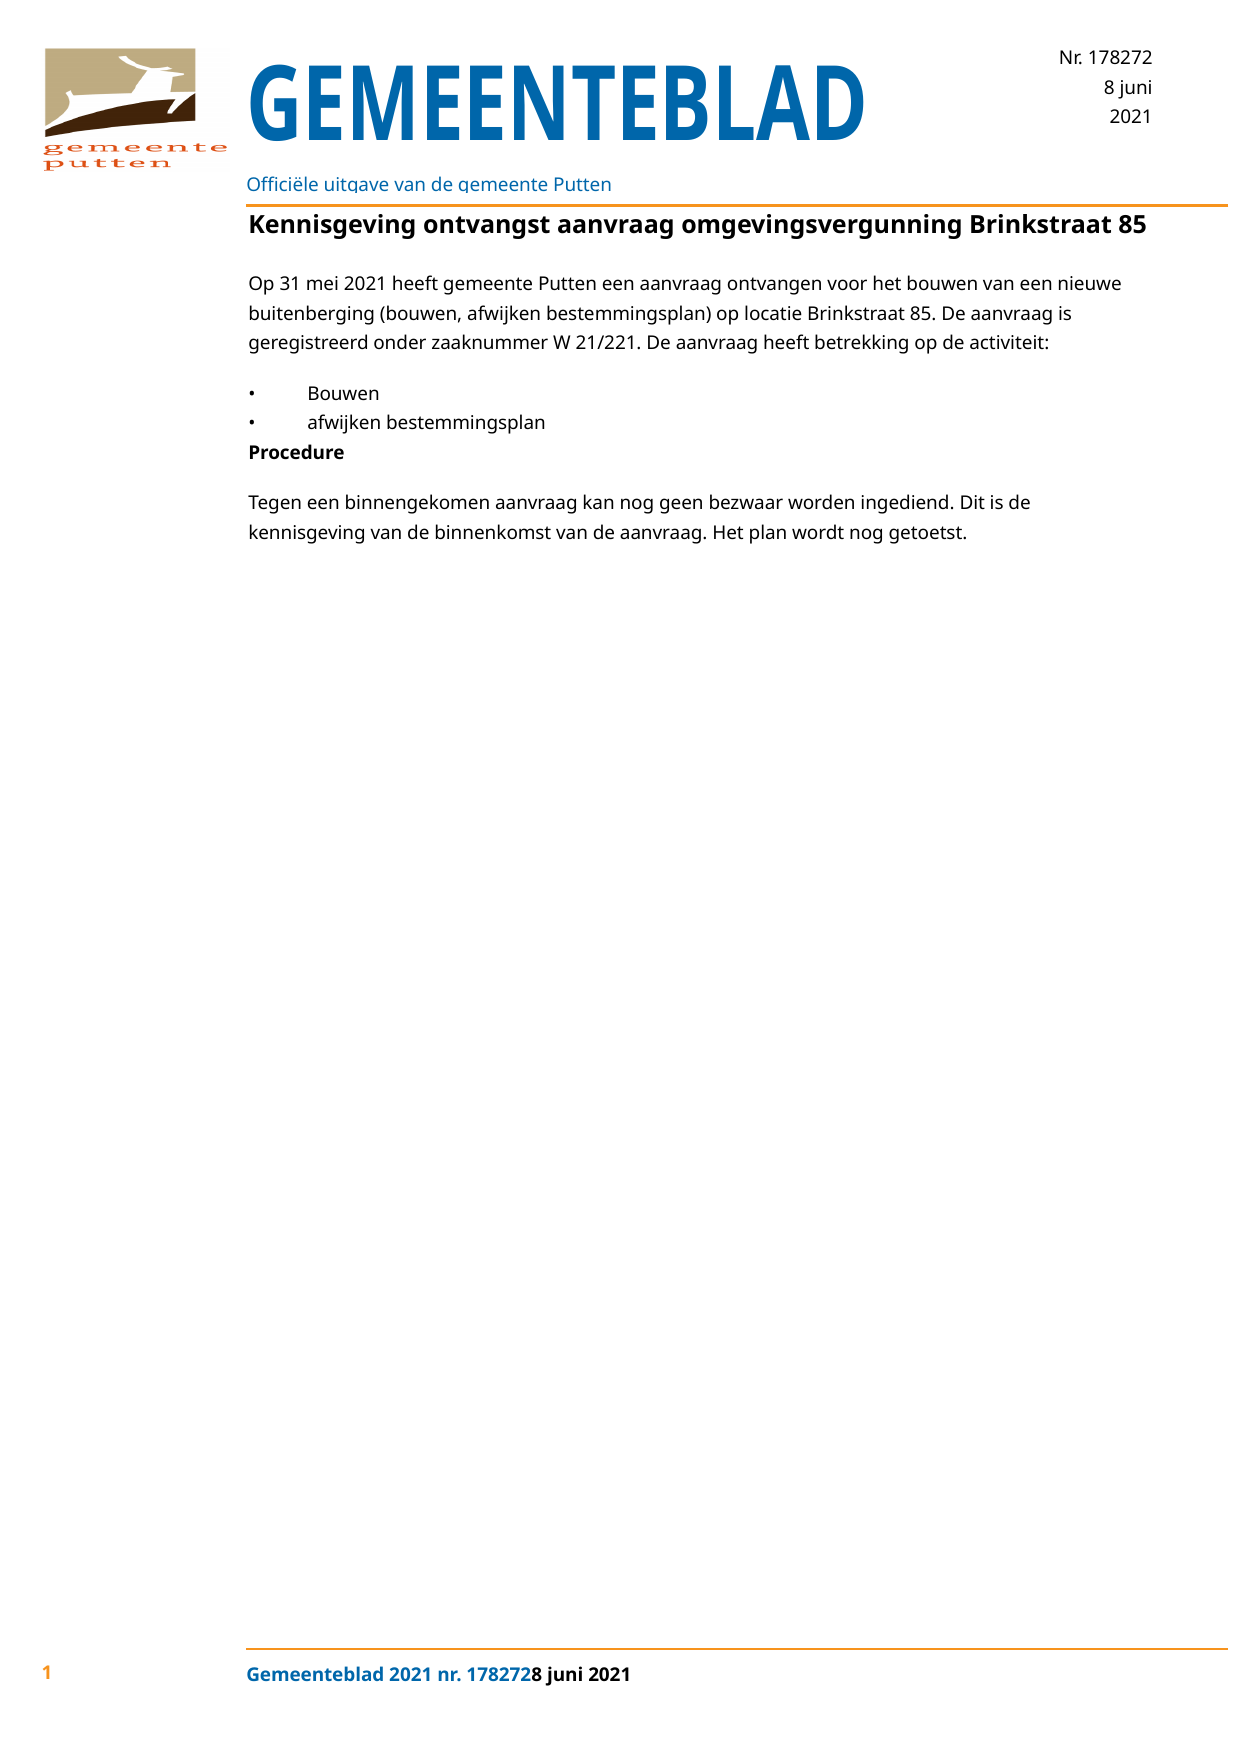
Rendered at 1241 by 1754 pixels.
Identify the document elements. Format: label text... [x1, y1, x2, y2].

list Bouwen [248, 380, 1152, 406]
picture [41, 47, 231, 172]
text Op 31 mei 2021 heeft gemeente Putten een aanvraag ontvangen voor het bouwen van een nieuwe buitenberging (bouwen, afwijken bestemmingsplan) op locatie Brinkstraat 85. De aanvraag is geregistreerd onder zaaknummer W 21/221. De aanvraag heeft betrekking op de activiteit: [248, 270, 1152, 355]
text Kennisgeving ontvangst aanvraag omgevingsvergunning Brinkstraat 85 [248, 207, 1152, 241]
list afwijken bestemmingsplan [248, 409, 1152, 435]
text Procedure [248, 439, 1152, 465]
text Tegen een binnengekomen aanvraag kan nog geen bezwaar worden ingediend. Dit is de kennisgeving van de binnenkomst van de aanvraag. Het plan wordt nog getoetst. [248, 489, 1152, 545]
